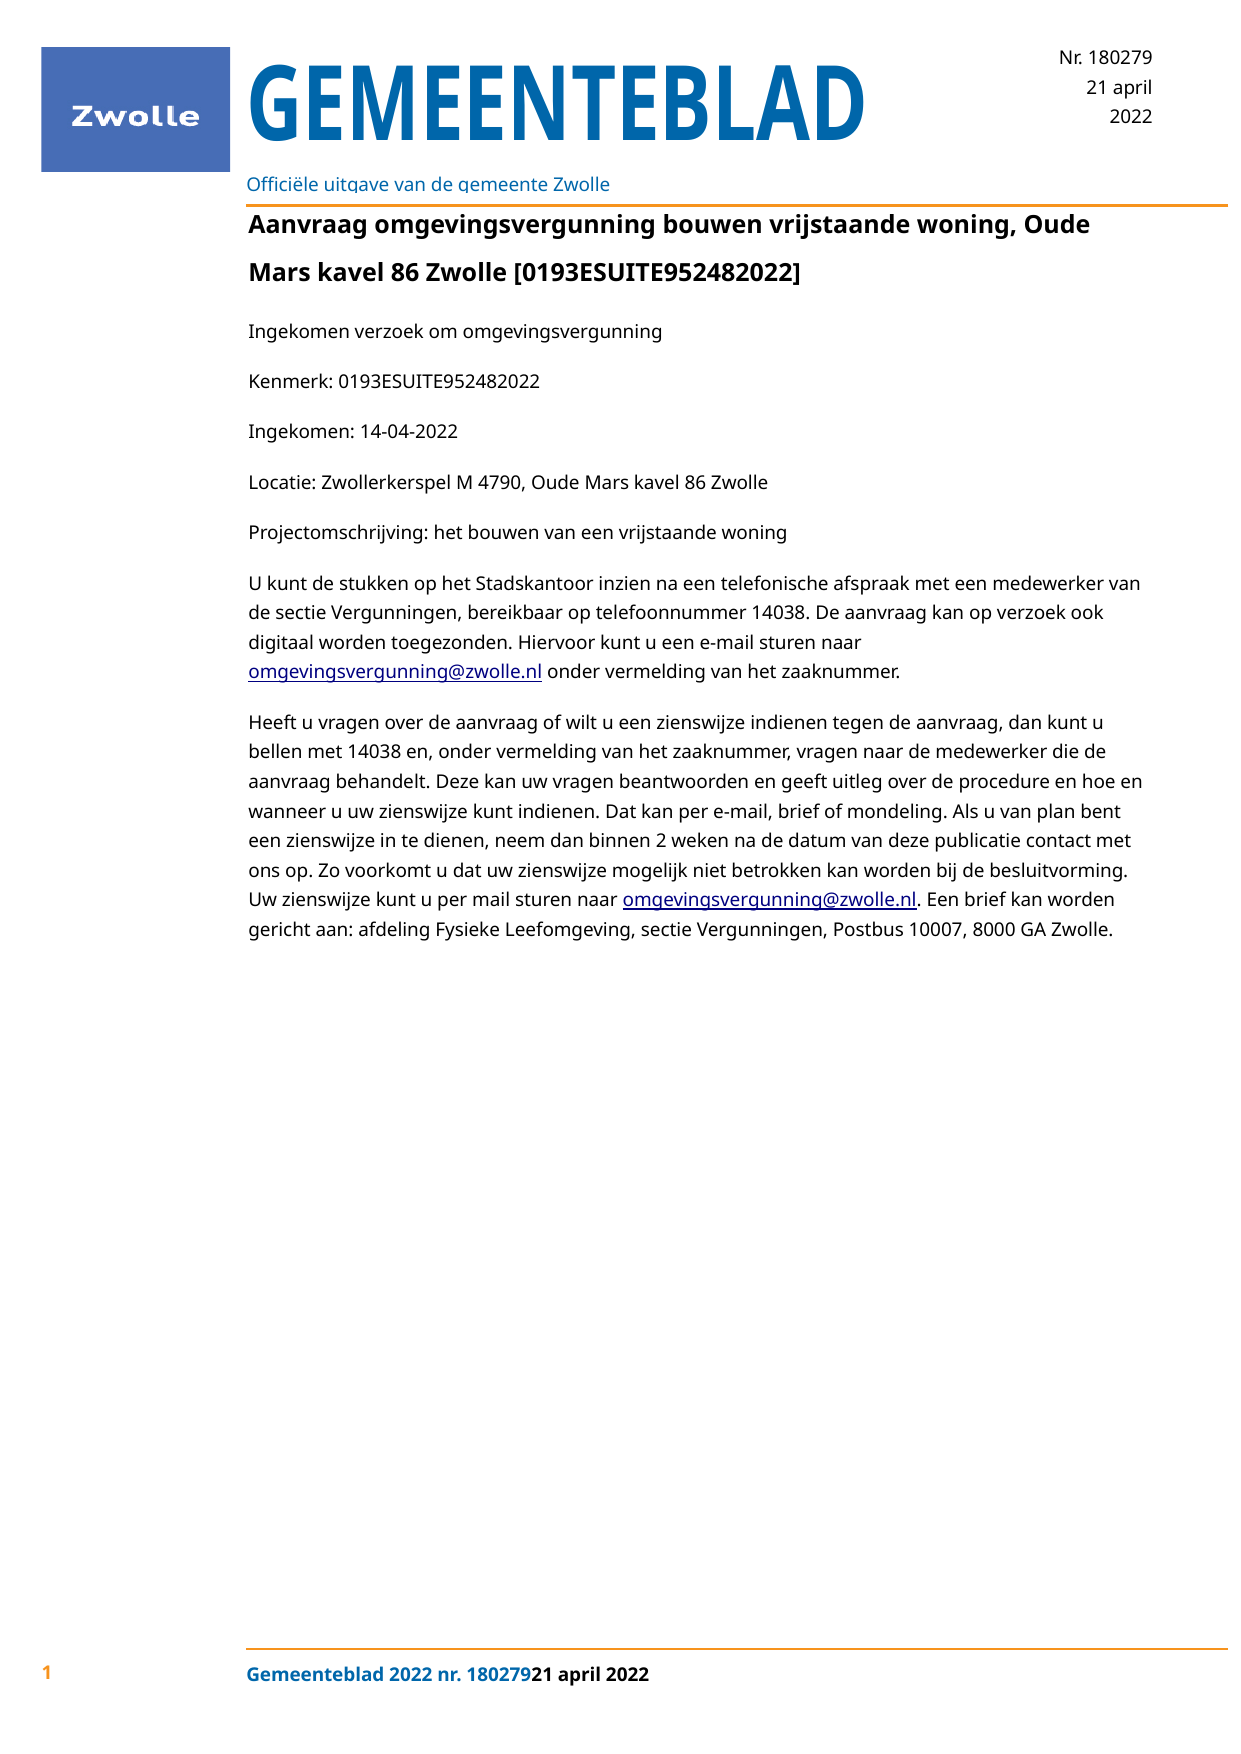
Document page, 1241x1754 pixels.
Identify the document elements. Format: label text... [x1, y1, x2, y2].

text Aanvraag omgevingsvergunning bouwen vrijstaande woning, Oude Mars kavel 86 Zwolle [0193ESUITE952482022] [248, 207, 1152, 288]
picture [41, 47, 231, 172]
text U kunt de stukken op het Stadskantoor inzien na een telefonische afspraak met een medewerker van de sectie Vergunningen, bereikbaar op telefoonnummer 14038. De aanvraag kan op verzoek ook digitaal worden toegezonden. Hiervoor kunt u een e-mail sturen naar omgevingsvergunning@zwolle.nl onder vermelding van het zaaknummer. [248, 570, 1152, 684]
text Ingekomen verzoek om omgevingsvergunning [248, 318, 1152, 344]
text Ingekomen: 14-04-2022 [248, 419, 1152, 444]
text Heeft u vragen over de aanvraag of wilt u een zienswijze indienen tegen de aanvraag, dan kunt u bellen met 14038 en, onder vermelding van het zaaknummer, vragen naar de medewerker die de aanvraag behandelt. Deze kan uw vragen beantwoorden en geeft uitleg over de procedure en hoe en wanneer u uw zienswijze kunt indienen. Dat kan per e-mail, brief of mondeling. Als u van plan bent een zienswijze in te dienen, neem dan binnen 2 weken na de datum van deze publicatie contact met ons op. Zo voorkomt u dat uw zienswijze mogelijk niet betrokken kan worden bij de besluitvorming. Uw zienswijze kunt u per mail sturen naar omgevingsvergunning@zwolle.nl. Een brief kan worden gericht aan: afdeling Fysieke Leefomgeving, sectie Vergunningen, Postbus 10007, 8000 GA Zwolle. [248, 709, 1152, 942]
text Projectomschrijving: het bouwen van een vrijstaande woning [248, 519, 1152, 545]
text Locatie: Zwollerkerspel M 4790, Oude Mars kavel 86 Zwolle [248, 469, 1152, 495]
text Kenmerk: 0193ESUITE952482022 [248, 368, 1152, 394]
